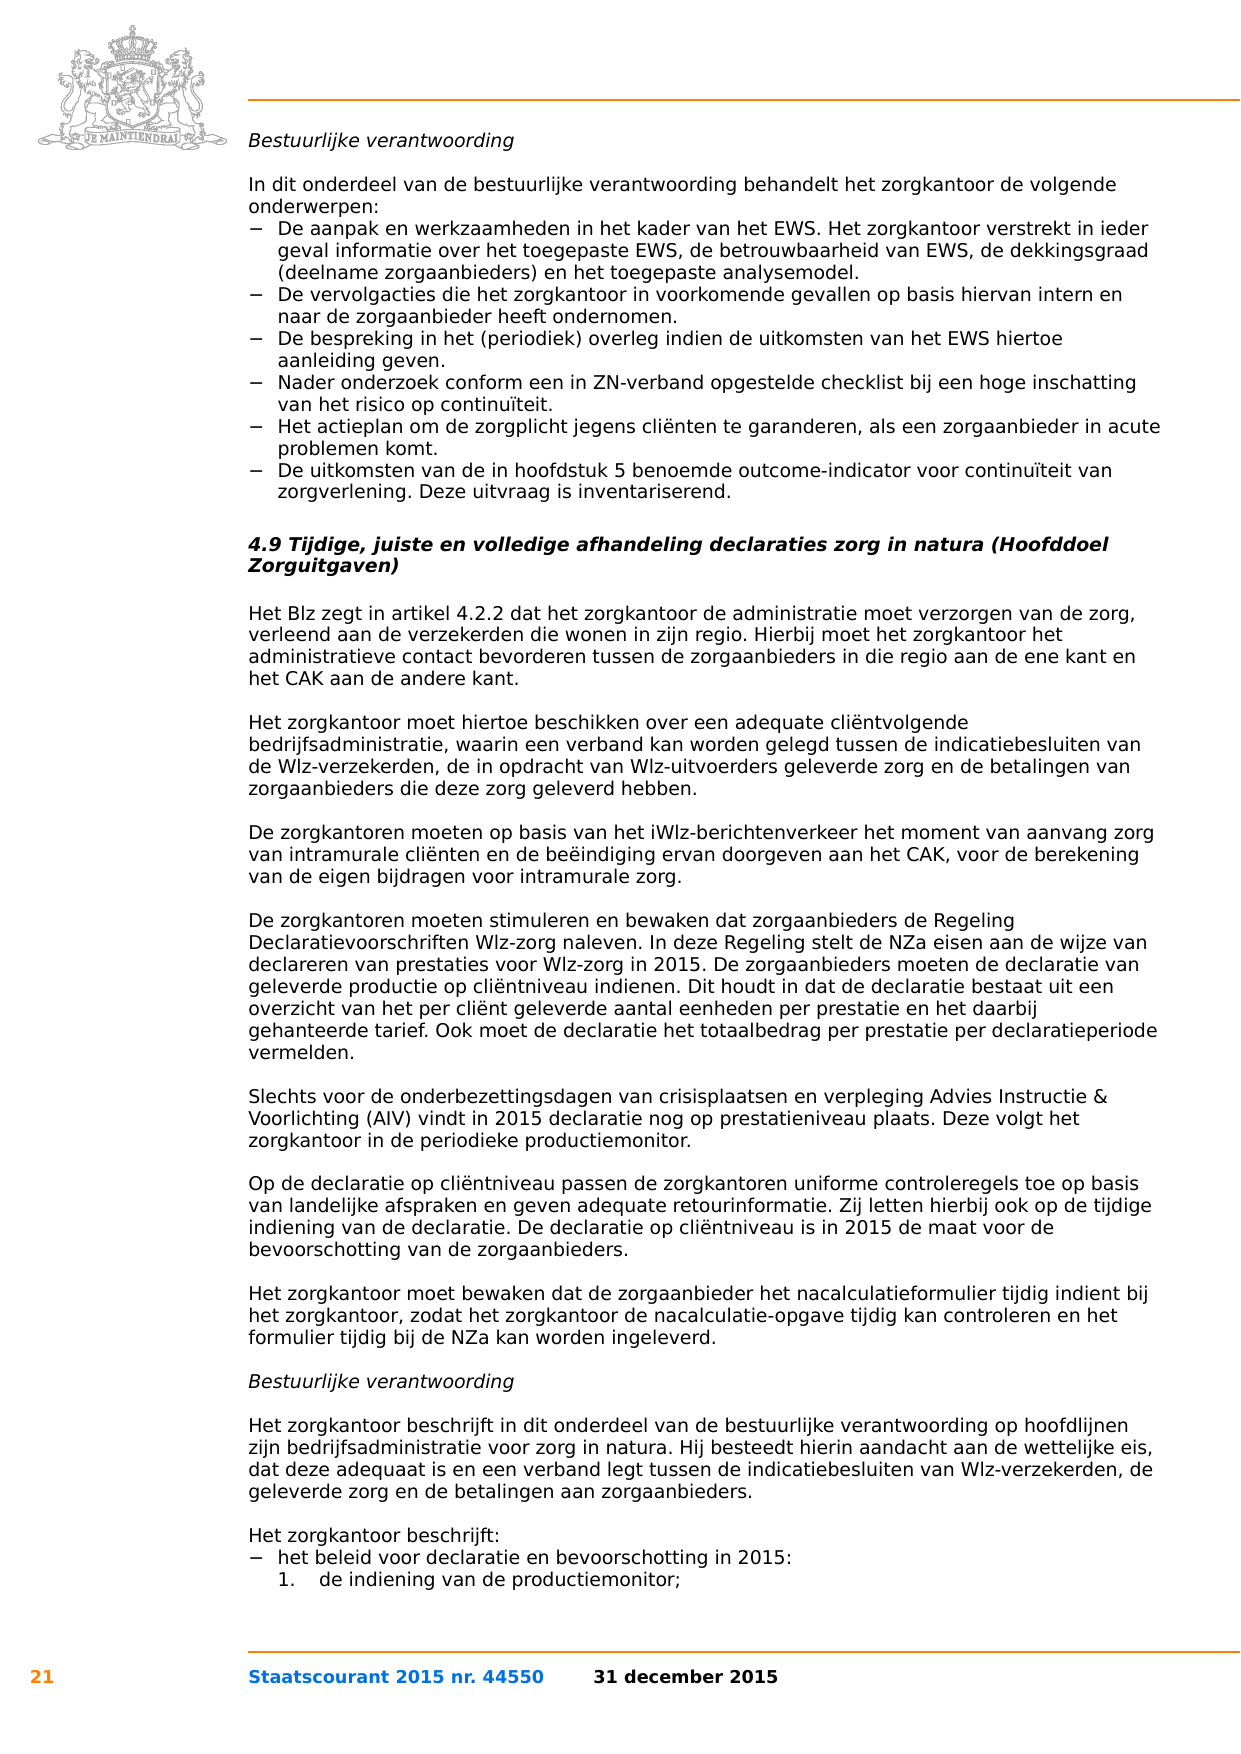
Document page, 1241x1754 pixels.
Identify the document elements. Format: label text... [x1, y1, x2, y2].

text Het zorgkantoor moet hiertoe beschikken over een adequate cliëntvolgende bedrijfsadministratie, waarin een verband kan worden gelegd tussen de indicatiebesluiten van de Wlz-verzekerden, de in opdracht van Wlz-uitvoerders geleverde zorg en de betalingen van zorgaanbieders die deze zorg geleverd hebben. [248, 712, 1163, 800]
subtitle Bestuurlijke verantwoording [248, 130, 1163, 152]
text Het zorgkantoor beschrijft in dit onderdeel van de bestuurlijke verantwoording op hoofdlijnen zijn bedrijfsadministratie voor zorg in natura. Hij besteedt hierin aandacht aan de wettelijke eis, dat deze adequaat is en een verband legt tussen de indicatiebesluiten van Wlz-verzekerden, de geleverde zorg en de betalingen aan zorgaanbieders. [248, 1415, 1163, 1503]
picture [38, 25, 227, 150]
text Het zorgkantoor moet bewaken dat de zorgaanbieder het nacalculatieformulier tijdig indient bij het zorgkantoor, zodat het zorgkantoor de nacalculatie-opgave tijdig kan controleren en het formulier tijdig bij de NZa kan worden ingeleverd. [248, 1283, 1163, 1349]
text − De uitkomsten van de in hoofdstuk 5 benoemde outcome-indicator voor continuïteit van zorgverlening. Deze uitvraag is inventariserend. [248, 459, 1163, 503]
text − Het actieplan om de zorgplicht jegens cliënten te garanderen, als een zorgaanbieder in acute problemen komt. [248, 416, 1163, 459]
text De zorgkantoren moeten op basis van het iWlz-berichtenverkeer het moment van aanvang zorg van intramurale cliënten en de beëindiging ervan doorgeven aan het CAK, voor de berekening van de eigen bijdragen voor intramurale zorg. [248, 822, 1163, 888]
text − De bespreking in het (periodiek) overleg indien de uitkomsten van het EWS hiertoe aanleiding geven. [248, 328, 1163, 372]
text − Nader onderzoek conform een in ZN-verband opgestelde checklist bij een hoge inschatting van het risico op continuïteit. [248, 372, 1163, 416]
text − het beleid voor declaratie en bevoorschotting in 2015: [248, 1547, 1163, 1568]
text 1. de indiening van de productiemonitor; [277, 1568, 1163, 1591]
text In dit onderdeel van de bestuurlijke verantwoording behandelt het zorgkantoor de volgende onderwerpen: [248, 174, 1163, 218]
subtitle 4.9 Tijdige, juiste en volledige afhandeling declaraties zorg in natura (Hoofddoel Zorguitgaven) [248, 533, 1163, 577]
text − De aanpak en werkzaamheden in het kader van het EWS. Het zorgkantoor verstrekt in ieder geval informatie over het toegepaste EWS, de betrouwbaarheid van EWS, de dekkingsgraad (deelname zorgaanbieders) en het toegepaste analysemodel. [248, 218, 1163, 284]
text De zorgkantoren moeten stimuleren en bewaken dat zorgaanbieders de Regeling Declaratievoorschriften Wlz-zorg naleven. In deze Regeling stelt de NZa eisen aan de wijze van declareren van prestaties voor Wlz-zorg in 2015. De zorgaanbieders moeten de declaratie van geleverde productie op cliëntniveau indienen. Dit houdt in dat de declaratie bestaat uit een overzicht van het per cliënt geleverde aantal eenheden per prestatie en het daarbij gehanteerde tarief. Ook moet de declaratie het totaalbedrag per prestatie per declaratieperiode vermelden. [248, 910, 1163, 1064]
text Het zorgkantoor beschrijft: [248, 1524, 1163, 1547]
text Het Blz zegt in artikel 4.2.2 dat het zorgkantoor de administratie moet verzorgen van de zorg, verleend aan de verzekerden die wonen in zijn regio. Hierbij moet het zorgkantoor het administratieve contact bevorderen tussen de zorgaanbieders in die regio aan de ene kant en het CAK aan de andere kant. [248, 602, 1163, 690]
subtitle Bestuurlijke verantwoording [248, 1371, 1163, 1393]
text − De vervolgacties die het zorgkantoor in voorkomende gevallen op basis hiervan intern en naar de zorgaanbieder heeft ondernomen. [248, 284, 1163, 328]
text Op de declaratie op cliëntniveau passen de zorgkantoren uniforme controleregels toe op basis van landelijke afspraken en geven adequate retourinformatie. Zij letten hierbij ook op de tijdige indiening van de declaratie. De declaratie op cliëntniveau is in 2015 de maat voor de bevoorschotting van de zorgaanbieders. [248, 1173, 1163, 1261]
text Slechts voor de onderbezettingsdagen van crisisplaatsen en verpleging Advies Instructie & Voorlichting (AIV) vindt in 2015 declaratie nog op prestatieniveau plaats. Deze volgt het zorgkantoor in de periodieke productiemonitor. [248, 1086, 1163, 1151]
